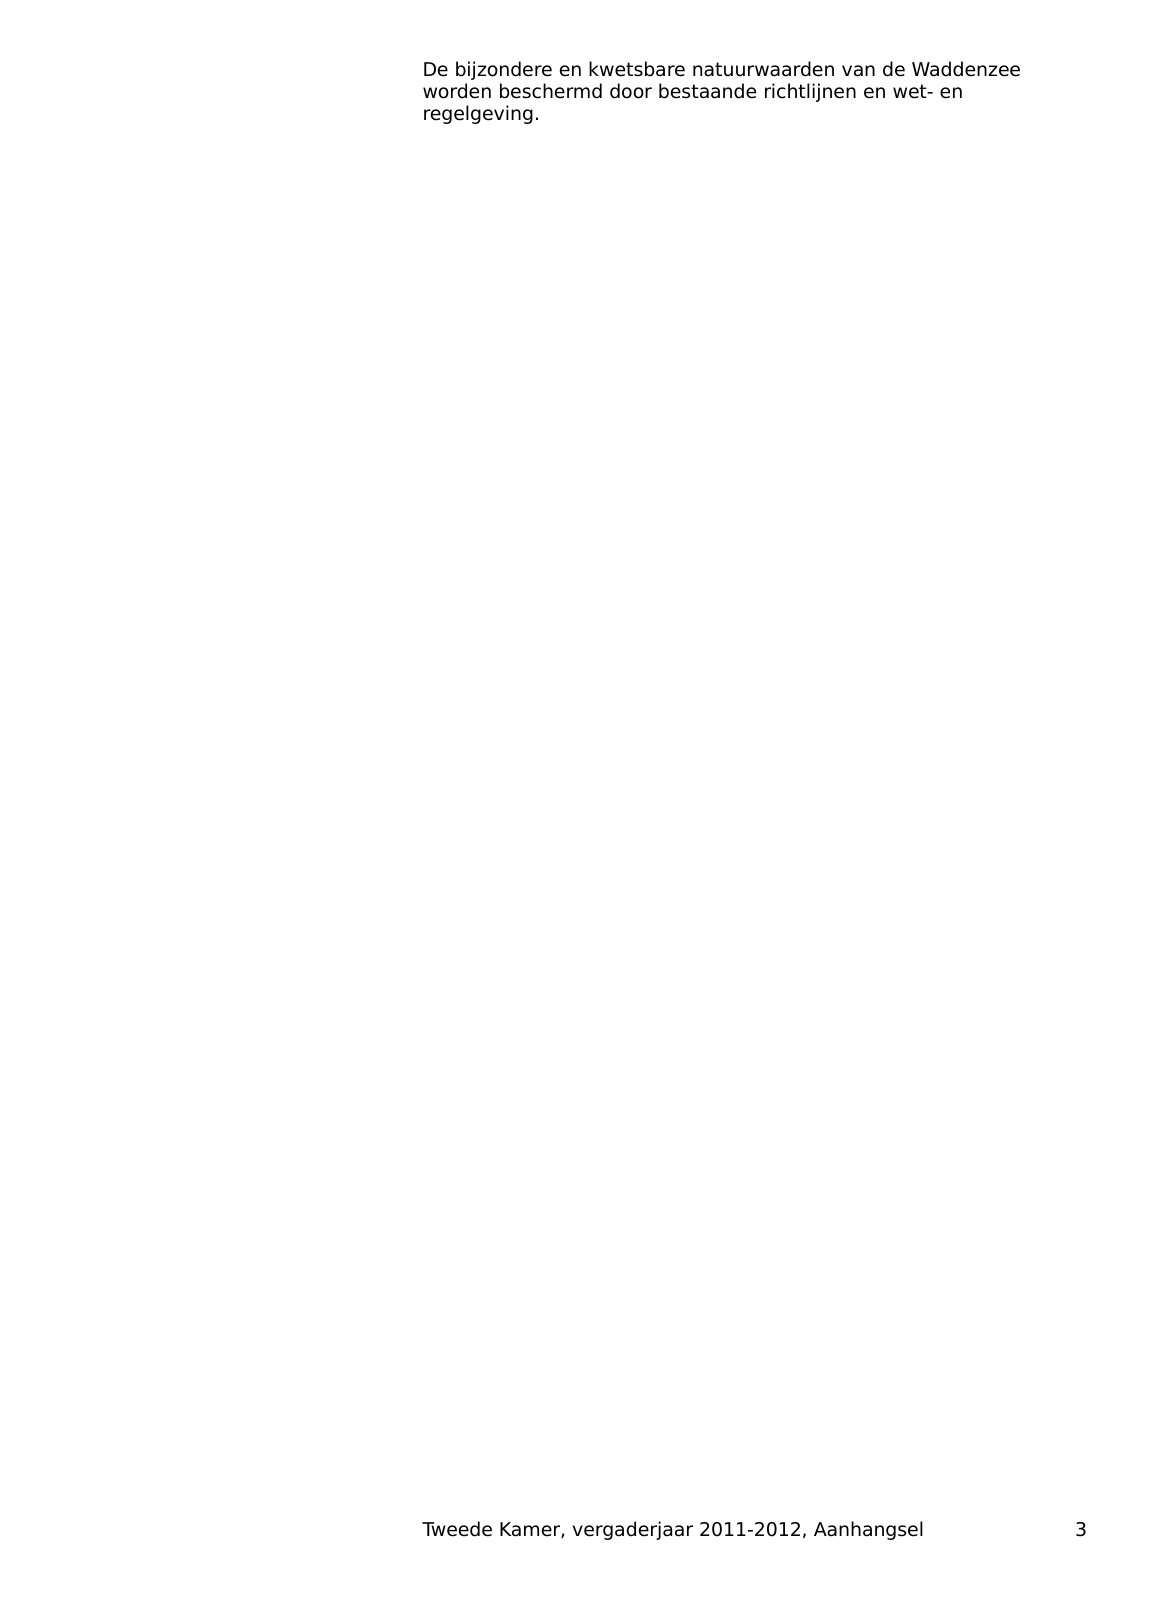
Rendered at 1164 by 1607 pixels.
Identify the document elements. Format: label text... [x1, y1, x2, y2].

text De bijzondere en kwetsbare natuurwaarden van de Waddenzee worden beschermd door bestaande richtlijnen en wet- en regelgeving. [422, 59, 1087, 125]
